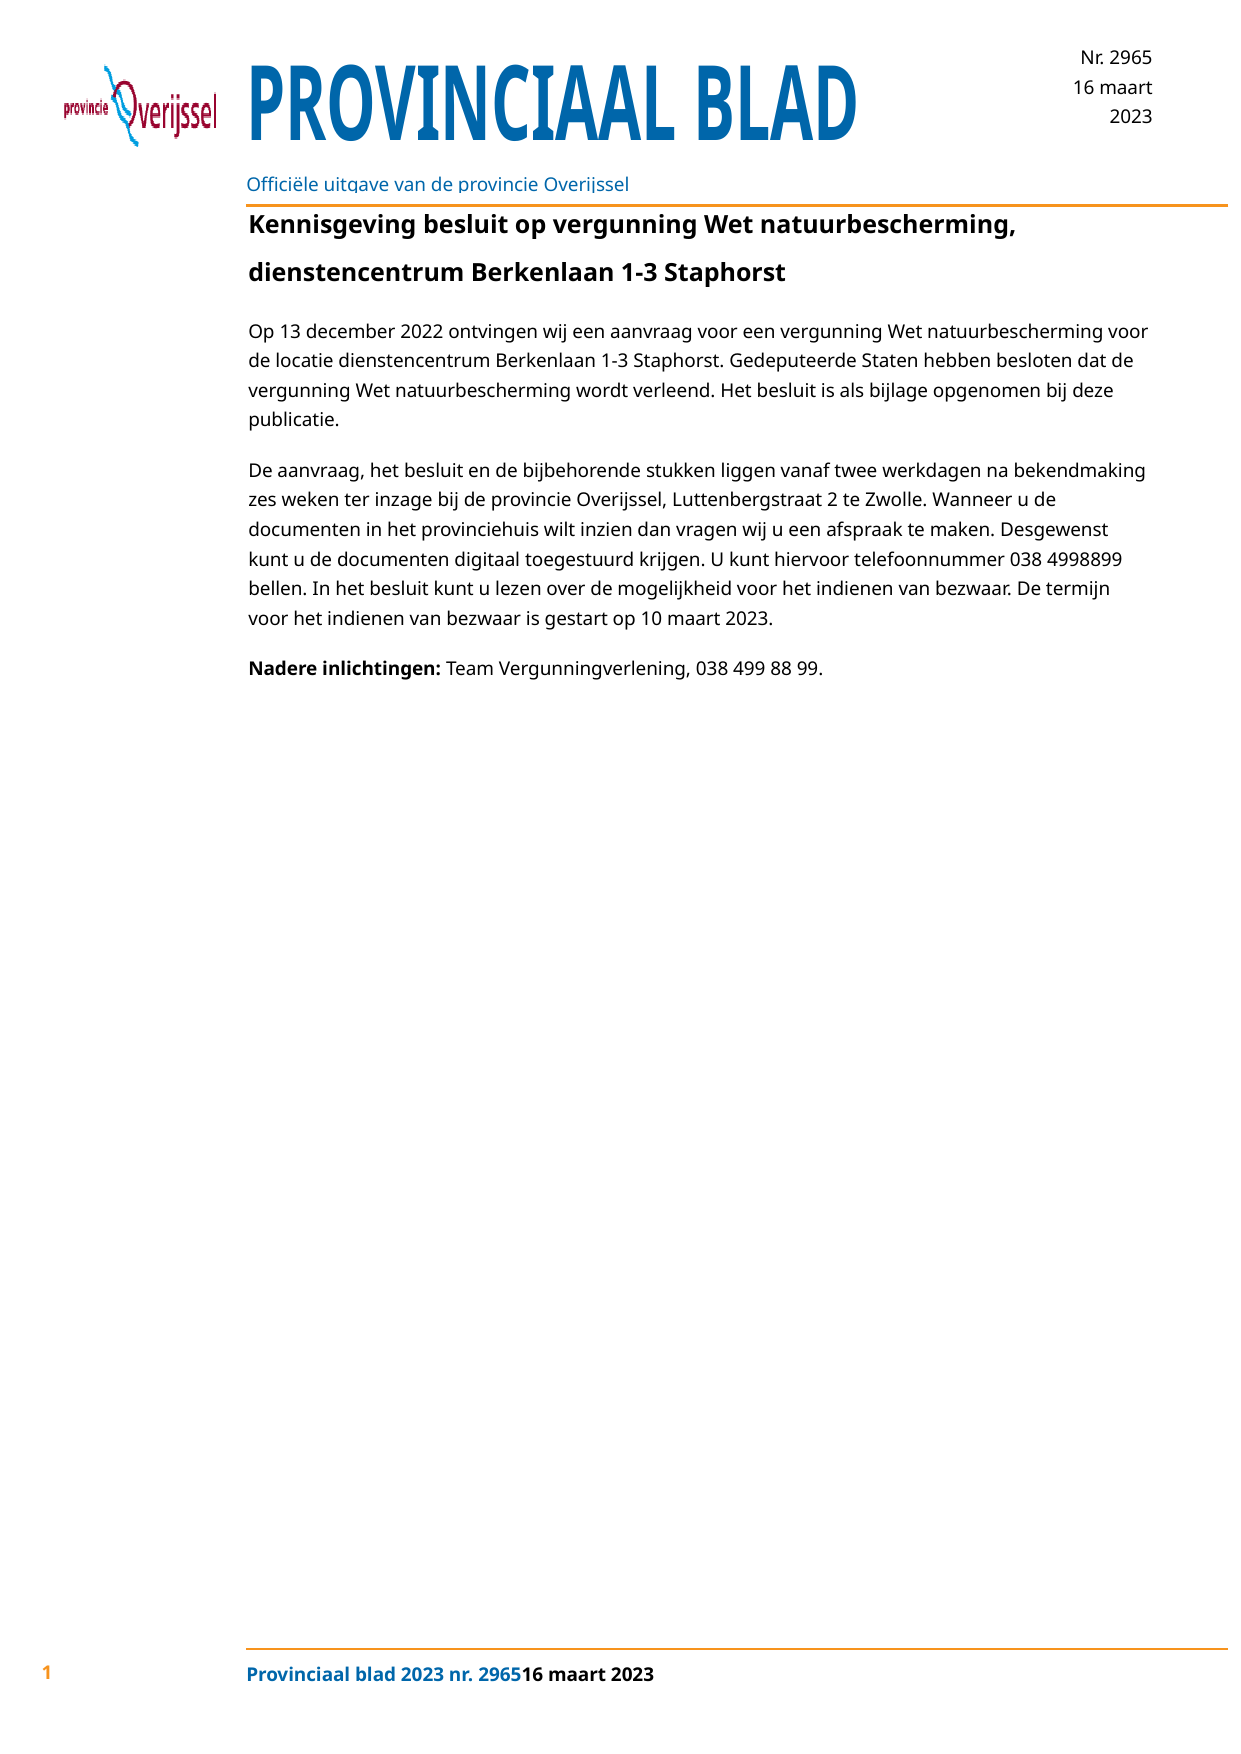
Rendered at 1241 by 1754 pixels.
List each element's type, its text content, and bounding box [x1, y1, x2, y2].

text De aanvraag, het besluit en de bijbehorende stukken liggen vanaf twee werkdagen na bekendmaking zes weken ter inzage bij de provincie Overijssel, Luttenbergstraat 2 te Zwolle. Wanneer u de documenten in het provinciehuis wilt inzien dan vragen wij u een afspraak te maken. Desgewenst kunt u de documenten digitaal toegestuurd krijgen. U kunt hiervoor telefoonnummer 038 4998899 bellen. In het besluit kunt u lezen over de mogelijkheid voor het indienen van bezwaar. De termijn voor het indienen van bezwaar is gestart op 10 maart 2023. [248, 457, 1152, 631]
text Nadere inlichtingen: Team Vergunningverlening, 038 499 88 99. [248, 655, 1152, 681]
text Op 13 december 2022 ontvingen wij een aanvraag voor een vergunning Wet natuurbescherming voor de locatie dienstencentrum Berkenlaan 1-3 Staphorst. Gedeputeerde Staten hebben besloten dat de vergunning Wet natuurbescherming wordt verleend. Het besluit is als bijlage opgenomen bij deze publicatie. [248, 318, 1152, 432]
picture [41, 47, 231, 172]
text Kennisgeving besluit op vergunning Wet natuurbescherming, dienstencentrum Berkenlaan 1-3 Staphorst [248, 207, 1152, 288]
